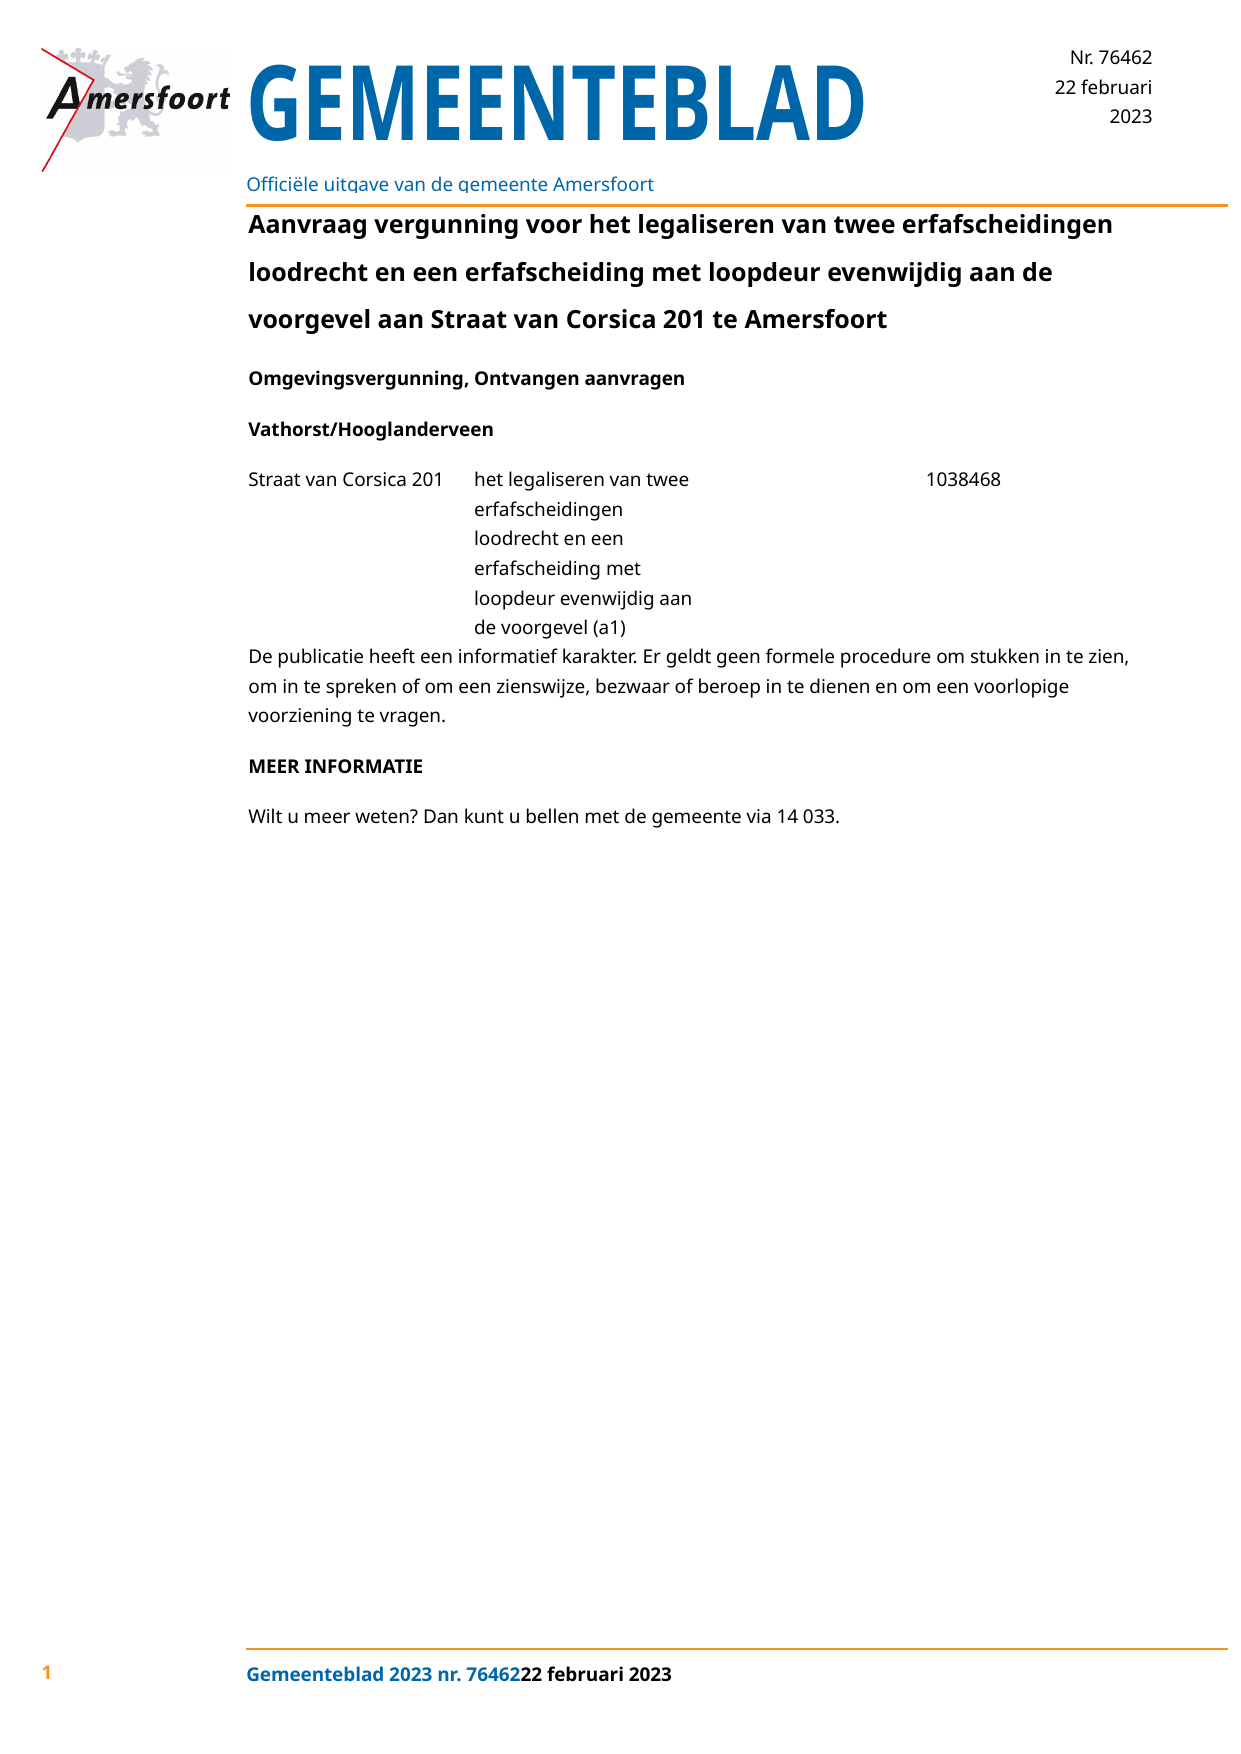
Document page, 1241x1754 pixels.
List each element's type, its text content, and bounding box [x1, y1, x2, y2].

table_header 1038468 [926, 466, 1152, 640]
text De publicatie heeft een informatief karakter. Er geldt geen formele procedure om stukken in te zien, om in te spreken of om een zienswijze, bezwaar of beroep in te dienen en om een voorlopige voorziening te vragen. [248, 643, 1152, 728]
text Vathorst/Hooglanderveen [248, 416, 1152, 442]
text MEER INFORMATIE [248, 753, 1152, 779]
picture [41, 47, 231, 172]
table_header [700, 466, 926, 640]
text Wilt u meer weten? Dan kunt u bellen met de gemeente via 14 033. [248, 803, 1152, 829]
text Omgevingsvergunning, Ontvangen aanvragen [248, 366, 1152, 391]
table_header het legaliseren van twee erfafscheidingen loodrecht en een erfafscheiding met loopdeur evenwijdig aan de voorgevel (a1) [474, 466, 700, 640]
table_header Straat van Corsica 201 [248, 466, 474, 640]
text Aanvraag vergunning voor het legaliseren van twee erfafscheidingen loodrecht en een erfafscheiding met loopdeur evenwijdig aan de voorgevel aan Straat van Corsica 201 te Amersfoort [248, 207, 1152, 336]
